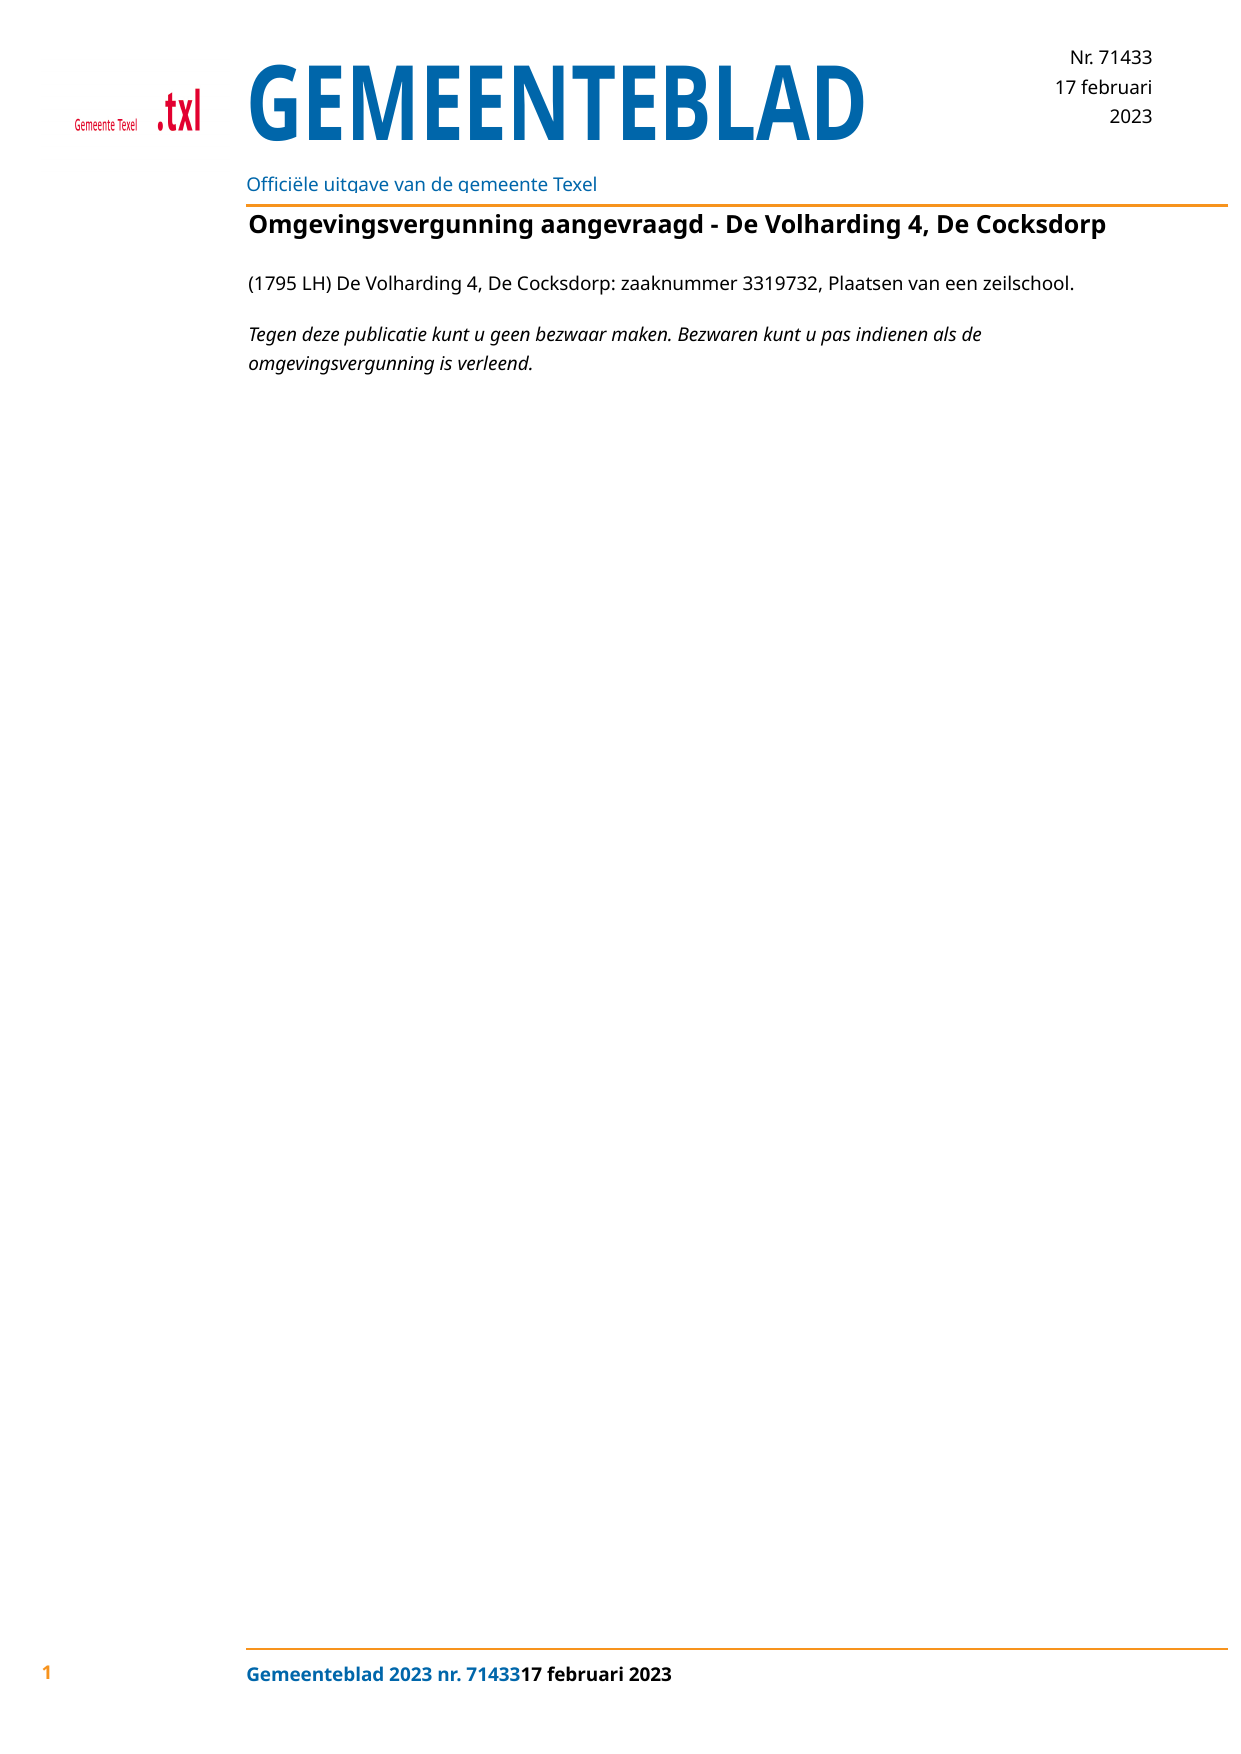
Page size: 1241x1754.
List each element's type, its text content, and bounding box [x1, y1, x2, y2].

text (1795 LH) De Volharding 4, De Cocksdorp: zaaknummer 3319732, Plaatsen van een zeilschool. [248, 270, 1152, 296]
text Tegen deze publicatie kunt u geen bezwaar maken. Bezwaren kunt u pas indienen als de omgevingsvergunning is verleend. [248, 321, 1152, 376]
picture [41, 47, 231, 172]
text Omgevingsvergunning aangevraagd - De Volharding 4, De Cocksdorp [248, 207, 1152, 241]
